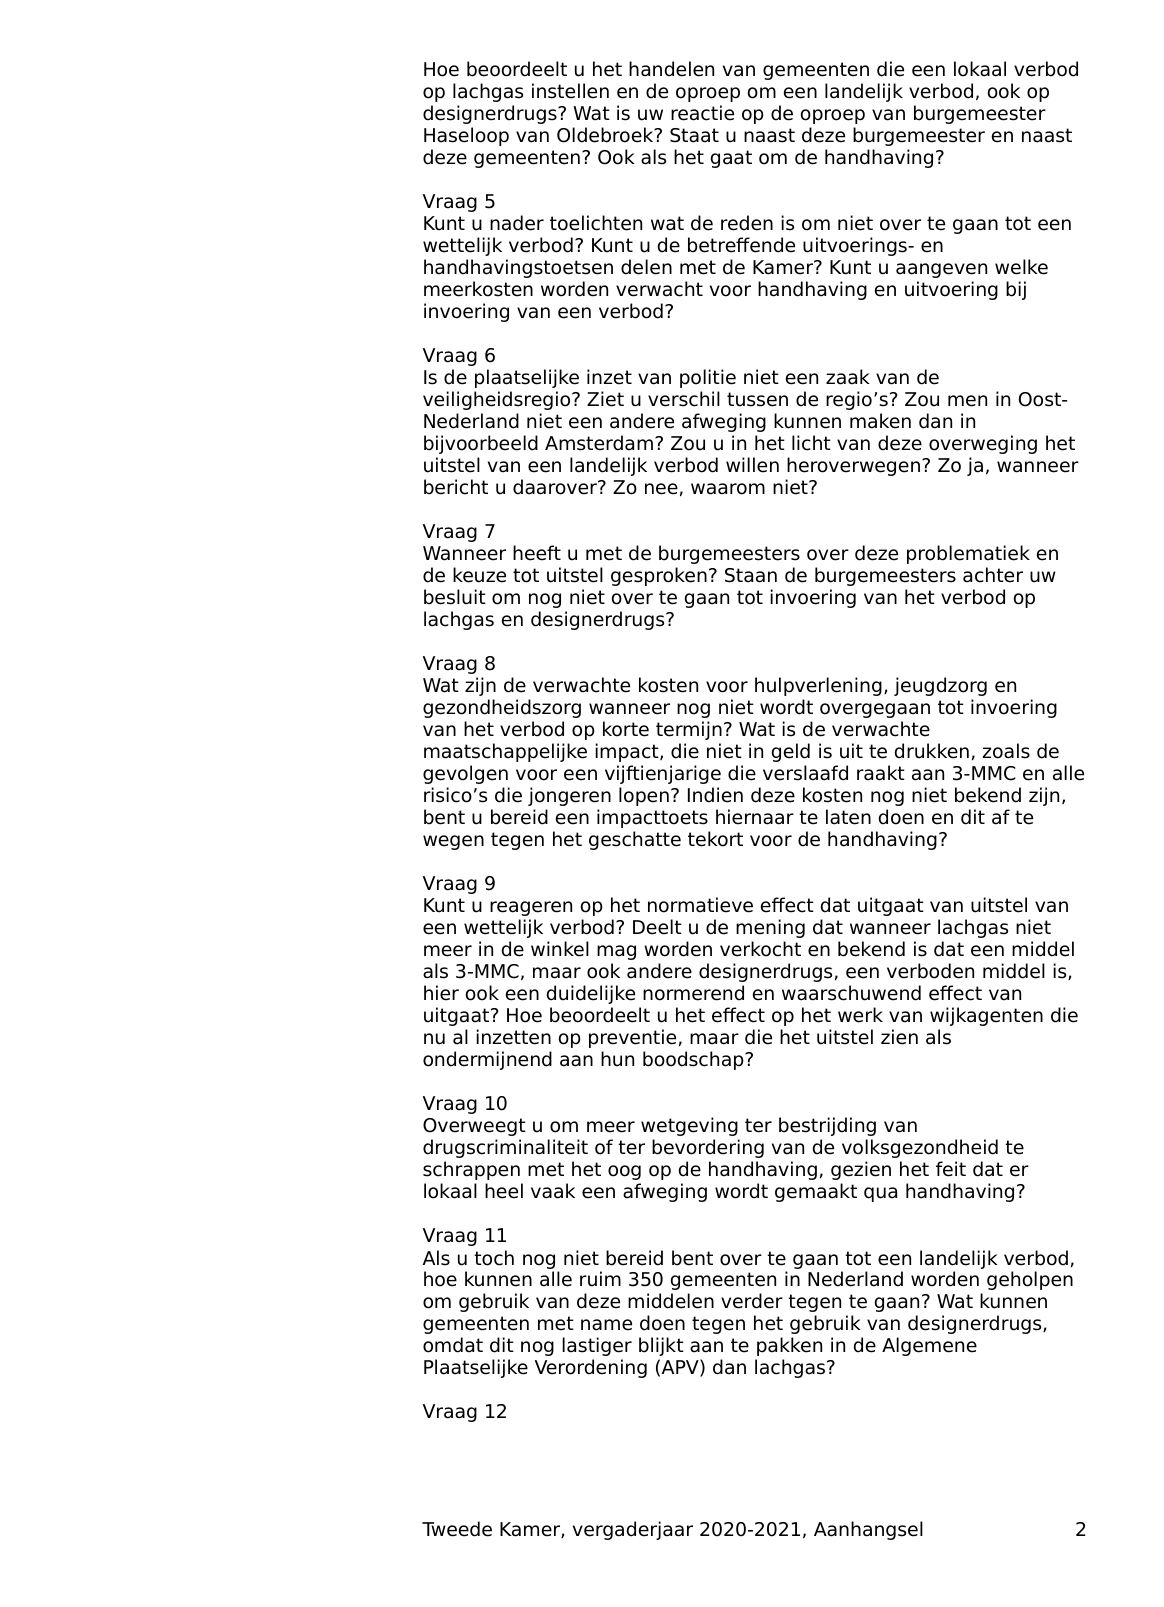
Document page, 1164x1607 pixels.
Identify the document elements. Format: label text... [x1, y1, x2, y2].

text Kunt u reageren op het normatieve effect dat uitgaat van uitstel van een wettelijk verbod? Deelt u de mening dat wanneer lachgas niet meer in de winkel mag worden verkocht en bekend is dat een middel als 3-MMC, maar ook andere designerdrugs, een verboden middel is, hier ook een duidelijke normerend en waarschuwend effect van uitgaat? Hoe beoordeelt u het effect op het werk van wijkagenten die nu al inzetten op preventie, maar die het uitstel zien als ondermijnend aan hun boodschap? [422, 895, 1087, 1071]
text Vraag 11 [422, 1225, 1087, 1247]
text Vraag 6 [422, 345, 1087, 367]
text Vraag 10 [422, 1093, 1087, 1115]
text Wat zijn de verwachte kosten voor hulpverlening, jeugdzorg en gezondheidszorg wanneer nog niet wordt overgegaan tot invoering van het verbod op korte termijn? Wat is de verwachte maatschappelijke impact, die niet in geld is uit te drukken, zoals de gevolgen voor een vijftienjarige die verslaafd raakt aan 3-MMC en alle risico’s die jongeren lopen? Indien deze kosten nog niet bekend zijn, bent u bereid een impacttoets hiernaar te laten doen en dit af te wegen tegen het geschatte tekort voor de handhaving? [422, 675, 1087, 851]
text Kunt u nader toelichten wat de reden is om niet over te gaan tot een wettelijk verbod? Kunt u de betreffende uitvoerings- en handhavingstoetsen delen met de Kamer? Kunt u aangeven welke meerkosten worden verwacht voor handhaving en uitvoering bij invoering van een verbod? [422, 213, 1087, 323]
text Vraag 5 [422, 191, 1087, 213]
text Is de plaatselijke inzet van politie niet een zaak van de veiligheidsregio? Ziet u verschil tussen de regio’s? Zou men in Oost-Nederland niet een andere afweging kunnen maken dan in bijvoorbeeld Amsterdam? Zou u in het licht van deze overweging het uitstel van een landelijk verbod willen heroverwegen? Zo ja, wanneer bericht u daarover? Zo nee, waarom niet? [422, 367, 1087, 499]
text Vraag 9 [422, 873, 1087, 895]
text Als u toch nog niet bereid bent over te gaan tot een landelijk verbod, hoe kunnen alle ruim 350 gemeenten in Nederland worden geholpen om gebruik van deze middelen verder tegen te gaan? Wat kunnen gemeenten met name doen tegen het gebruik van designerdrugs, omdat dit nog lastiger blijkt aan te pakken in de Algemene Plaatselijke Verordening (APV) dan lachgas? [422, 1247, 1087, 1379]
text Wanneer heeft u met de burgemeesters over deze problematiek en de keuze tot uitstel gesproken? Staan de burgemeesters achter uw besluit om nog niet over te gaan tot invoering van het verbod op lachgas en designerdrugs? [422, 543, 1087, 631]
text Vraag 8 [422, 653, 1087, 675]
text Hoe beoordeelt u het handelen van gemeenten die een lokaal verbod op lachgas instellen en de oproep om een landelijk verbod, ook op designerdrugs? Wat is uw reactie op de oproep van burgemeester Haseloop van Oldebroek? Staat u naast deze burgemeester en naast deze gemeenten? Ook als het gaat om de handhaving? [422, 59, 1087, 169]
text Overweegt u om meer wetgeving ter bestrijding van drugscriminaliteit of ter bevordering van de volksgezondheid te schrappen met het oog op de handhaving, gezien het feit dat er lokaal heel vaak een afweging wordt gemaakt qua handhaving? [422, 1115, 1087, 1203]
text Vraag 12 [422, 1401, 1087, 1423]
text Vraag 7 [422, 521, 1087, 543]
